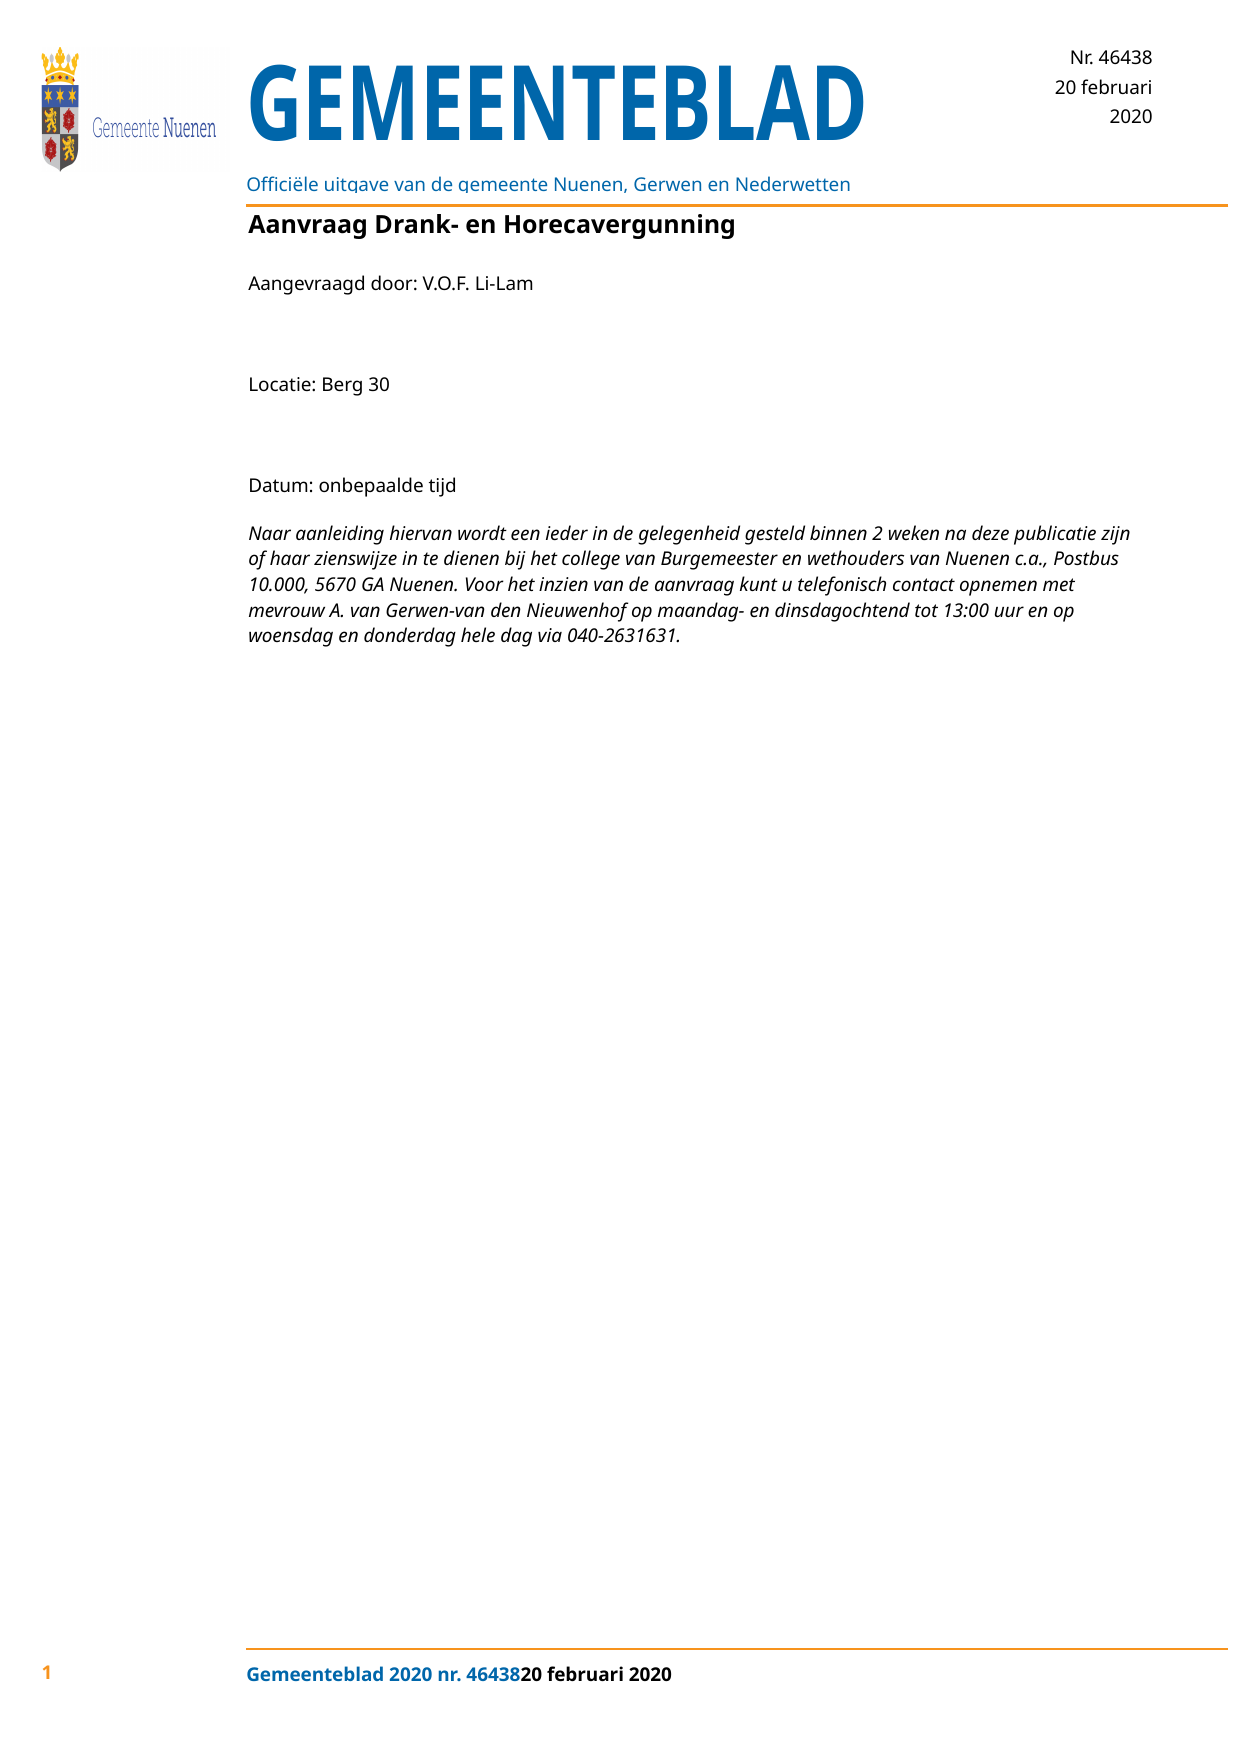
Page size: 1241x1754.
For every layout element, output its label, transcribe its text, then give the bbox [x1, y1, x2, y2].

text Datum: onbepaalde tijd [248, 472, 1152, 498]
text Aangevraagd door: V.O.F. Li-Lam [248, 270, 1152, 296]
picture [41, 47, 231, 172]
text Aanvraag Drank- en Horecavergunning [248, 207, 1152, 241]
text Locatie: Berg 30 [248, 371, 1152, 397]
text Naar aanleiding hiervan wordt een ieder in de gelegenheid gesteld binnen 2 weken na deze publicatie zijn of haar zienswijze in te dienen bij het college van Burgemeester en wethouders van Nuenen c.a., Postbus 10.000, 5670 GA Nuenen. Voor het inzien van de aanvraag kunt u telefonisch contact opnemen met mevrouw A. van Gerwen-van den Nieuwenhof op maandag- en dinsdagochtend tot 13:00 uur en op woensdag en donderdag hele dag via 040-2631631. [248, 520, 1152, 648]
